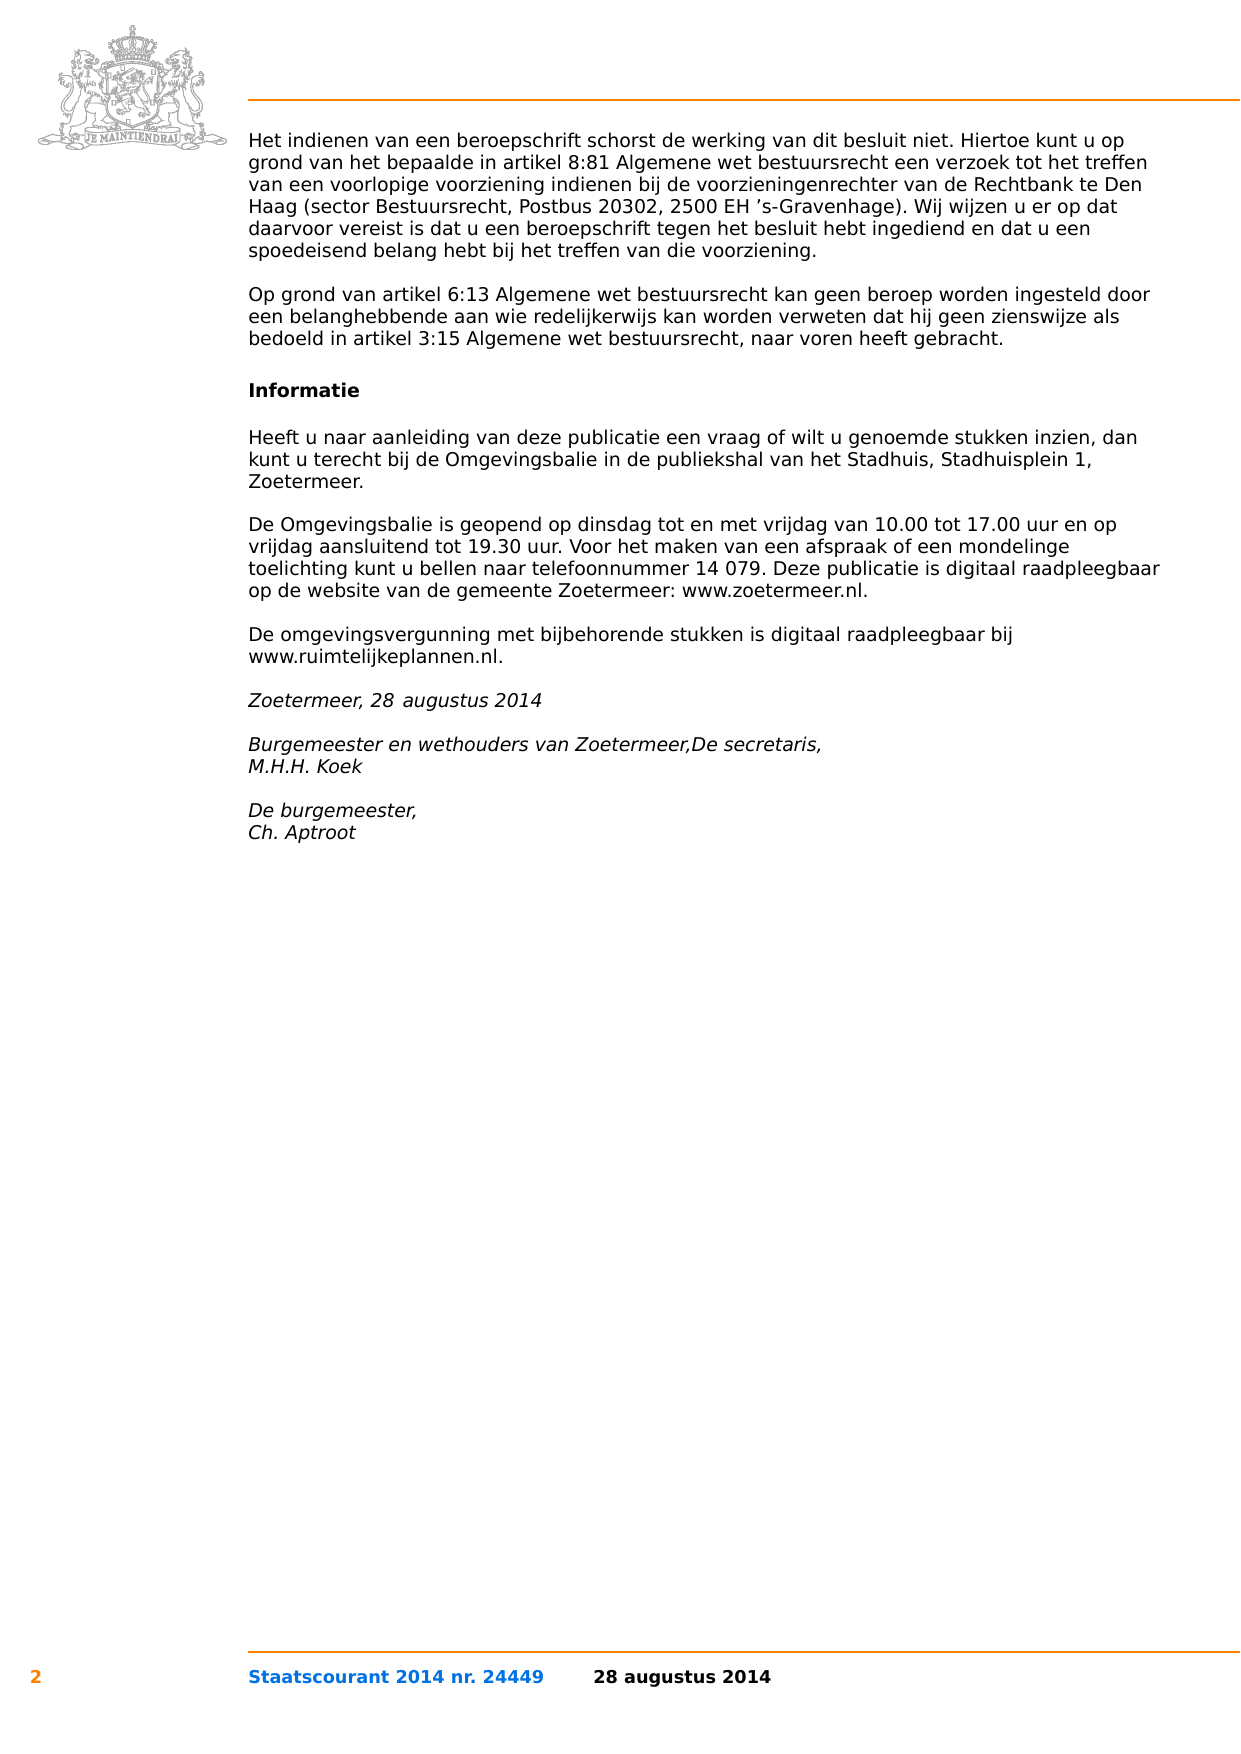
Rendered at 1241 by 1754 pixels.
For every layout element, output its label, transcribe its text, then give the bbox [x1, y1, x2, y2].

picture [38, 25, 227, 150]
text De burgemeester, Ch. Aptroot [248, 800, 1163, 844]
text Het indienen van een beroepschrift schorst de werking van dit besluit niet. Hiertoe kunt u op grond van het bepaalde in artikel 8:81 Algemene wet bestuursrecht een verzoek tot het treffen van een voorlopige voorziening indienen bij de voorzieningenrechter van de Rechtbank te Den Haag (sector Bestuursrecht, Postbus 20302, 2500 EH ’s-Gravenhage). Wij wijzen u er op dat daarvoor vereist is dat u een beroepschrift tegen het besluit hebt ingediend en dat u een spoedeisend belang hebt bij het treffen van die voorziening. [248, 130, 1163, 262]
text Heeft u naar aanleiding van deze publicatie een vraag of wilt u genoemde stukken inzien, dan kunt u terecht bij de Omgevingsbalie in de publiekshal van het Stadhuis, Stadhuisplein 1, Zoetermeer. [248, 427, 1163, 492]
text De Omgevingsbalie is geopend op dinsdag tot en met vrijdag van 10.00 tot 17.00 uur en op vrijdag aansluitend tot 19.30 uur. Voor het maken van een afspraak of een mondelinge toelichting kunt u bellen naar telefoonnummer 14 079. Deze publicatie is digitaal raadpleegbaar op de website van de gemeente Zoetermeer: www.zoetermeer.nl. [248, 514, 1163, 602]
text De omgevingsvergunning met bijbehorende stukken is digitaal raadpleegbaar bij www.ruimtelijkeplannen.nl. [248, 624, 1163, 668]
text Zoetermeer, 28 augustus 2014 [248, 690, 1163, 712]
text Op grond van artikel 6:13 Algemene wet bestuursrecht kan geen beroep worden ingesteld door een belanghebbende aan wie redelijkerwijs kan worden verweten dat hij geen zienswijze als bedoeld in artikel 3:15 Algemene wet bestuursrecht, naar voren heeft gebracht. [248, 284, 1163, 349]
subtitle Informatie [248, 379, 1163, 402]
text Burgemeester en wethouders van Zoetermeer,De secretaris, M.H.H. Koek [248, 734, 1163, 778]
